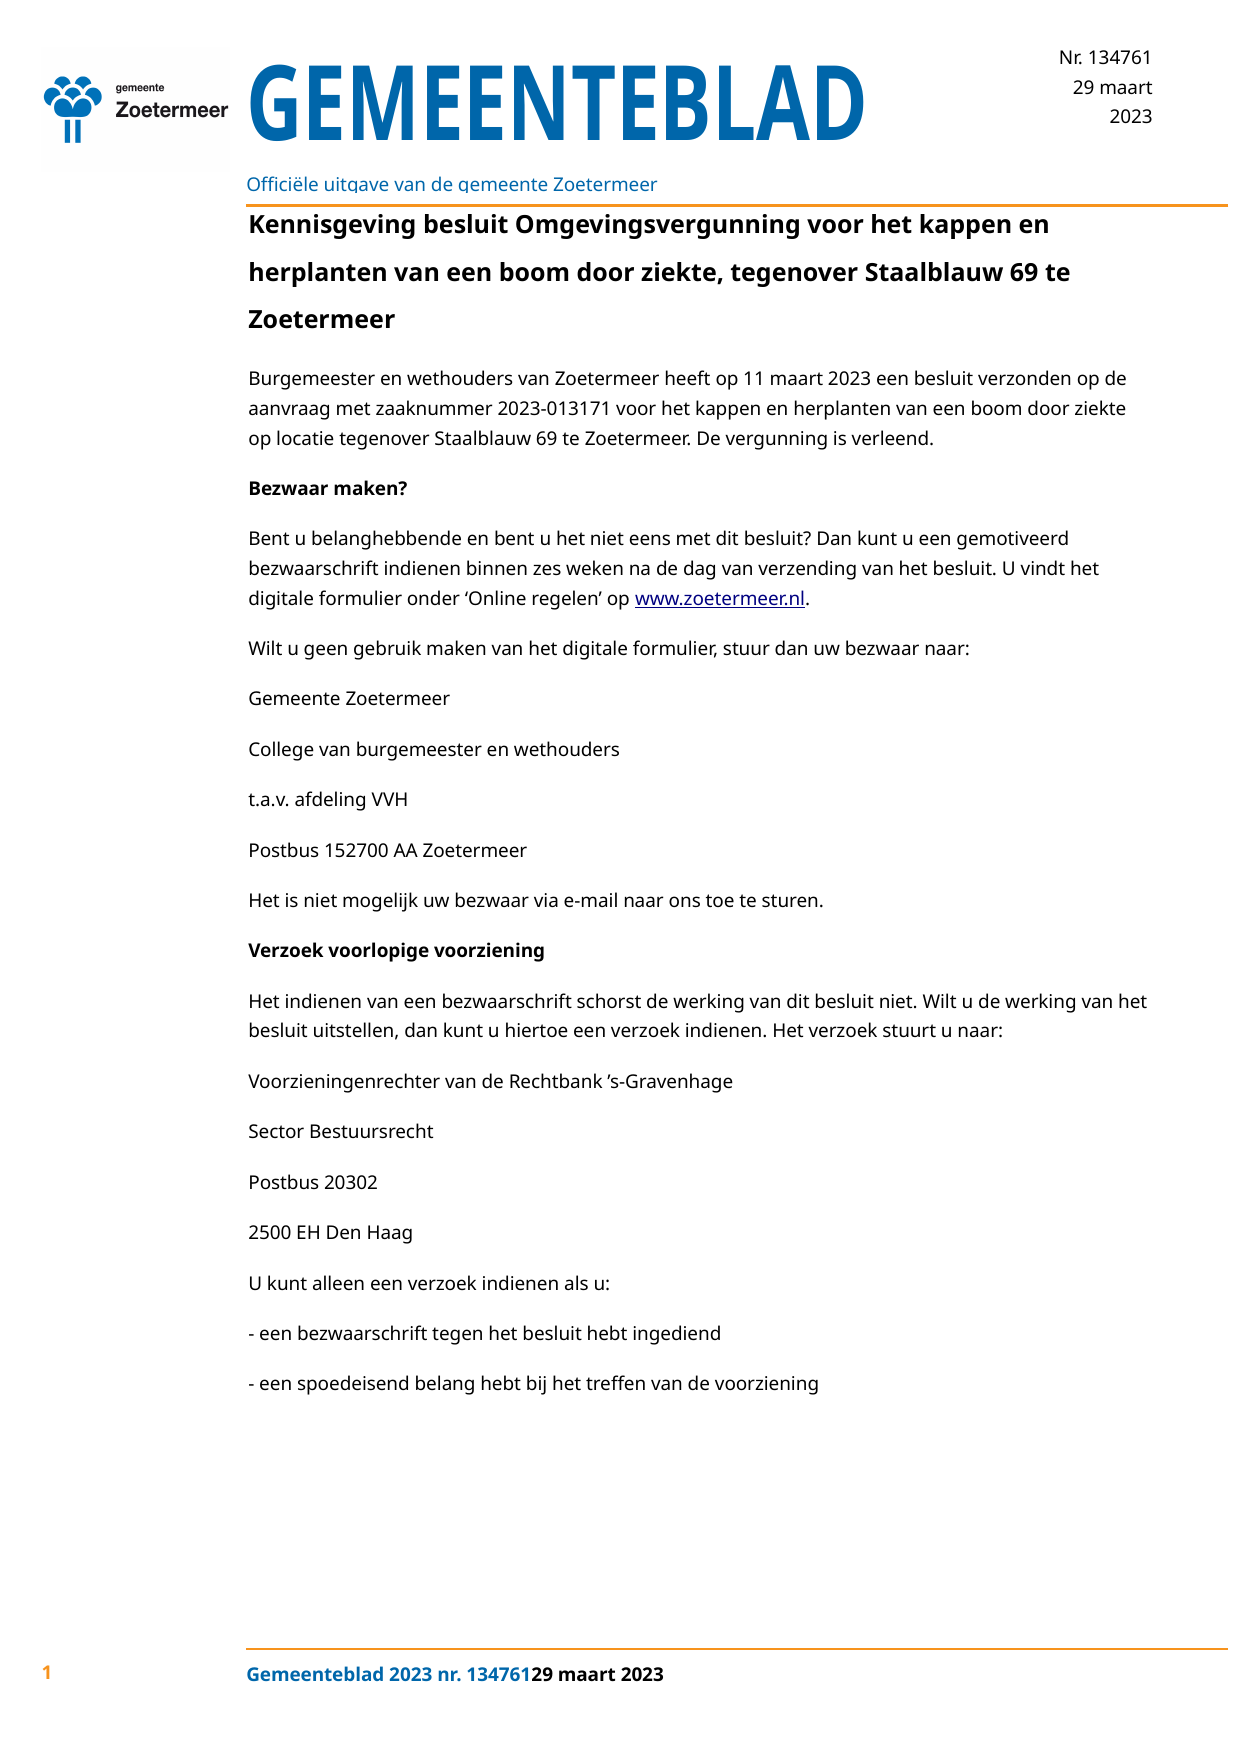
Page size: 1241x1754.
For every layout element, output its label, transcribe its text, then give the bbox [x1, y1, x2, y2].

text Voorzieningenrechter van de Rechtbank ’s-Gravenhage [248, 1068, 1152, 1094]
text Het indienen van een bezwaarschrift schorst de werking van dit besluit niet. Wilt u de werking van het besluit uitstellen, dan kunt u hiertoe een verzoek indienen. Het verzoek stuurt u naar: [248, 988, 1152, 1043]
text Kennisgeving besluit Omgevingsvergunning voor het kappen en herplanten van een boom door ziekte, tegenover Staalblauw 69 te Zoetermeer [248, 207, 1152, 336]
text - een spoedeisend belang hebt bij het treffen van de voorziening [248, 1371, 1152, 1396]
text - een bezwaarschrift tegen het besluit hebt ingediend [248, 1320, 1152, 1346]
picture [41, 47, 231, 172]
text 2500 EH Den Haag [248, 1219, 1152, 1245]
text Sector Bestuursrecht [248, 1118, 1152, 1144]
text U kunt alleen een verzoek indienen als u: [248, 1270, 1152, 1295]
text Wilt u geen gebruik maken van het digitale formulier, stuur dan uw bezwaar naar: [248, 635, 1152, 661]
text Burgemeester en wethouders van Zoetermeer heeft op 11 maart 2023 een besluit verzonden op de aanvraag met zaaknummer 2023-013171 voor het kappen en herplanten van een boom door ziekte op locatie tegenover Staalblauw 69 te Zoetermeer. De vergunning is verleend. [248, 366, 1152, 450]
text Het is niet mogelijk uw bezwaar via e-mail naar ons toe te sturen. [248, 887, 1152, 913]
text Postbus 152700 AA Zoetermeer [248, 837, 1152, 862]
text College van burgemeester en wethouders [248, 736, 1152, 762]
text Verzoek voorlopige voorziening [248, 938, 1152, 963]
text Postbus 20302 [248, 1169, 1152, 1194]
text t.a.v. afdeling VVH [248, 786, 1152, 812]
text Gemeente Zoetermeer [248, 686, 1152, 711]
text Bezwaar maken? [248, 475, 1152, 501]
text Bent u belanghebbende en bent u het niet eens met dit besluit? Dan kunt u een gemotiveerd bezwaarschrift indienen binnen zes weken na de dag van verzending van het besluit. U vindt het digitale formulier onder ‘Online regelen’ op www.zoetermeer.nl. [248, 526, 1152, 610]
